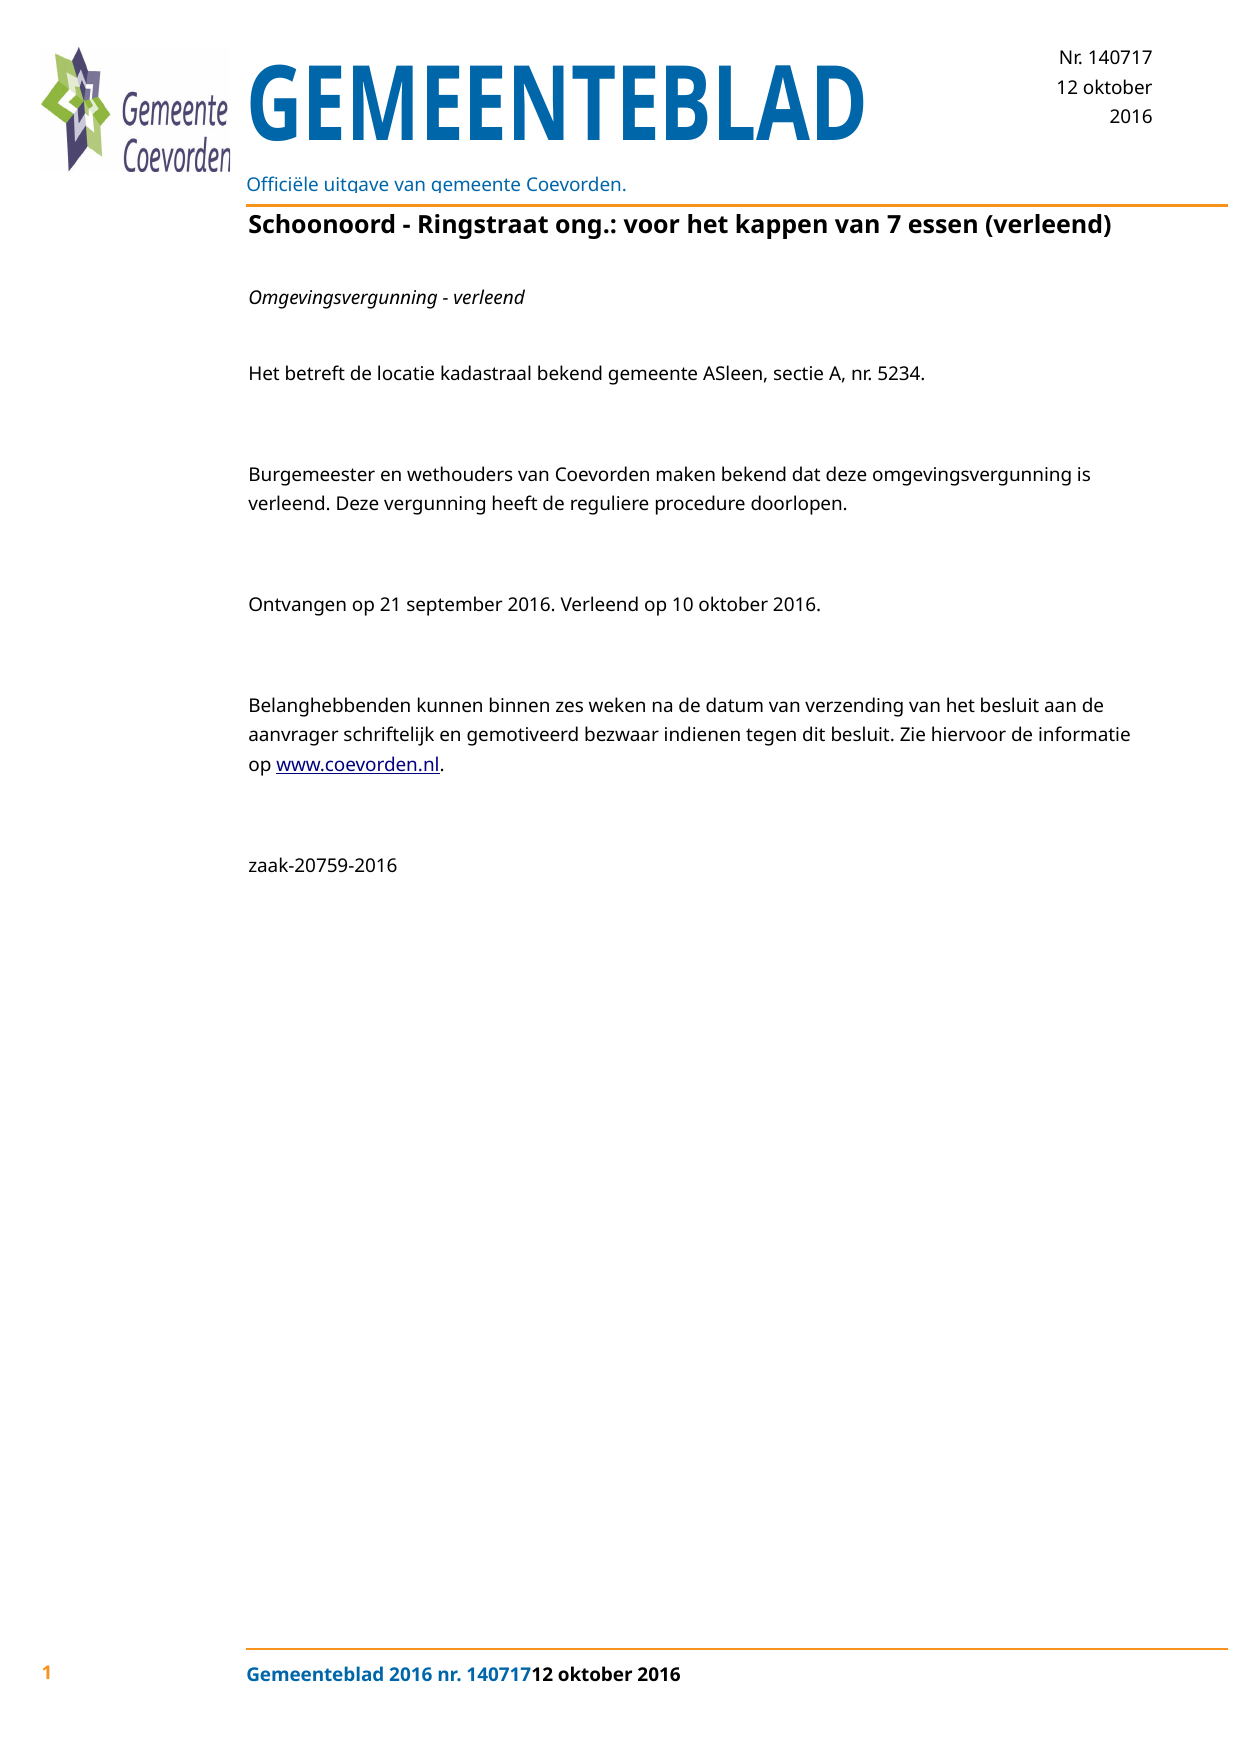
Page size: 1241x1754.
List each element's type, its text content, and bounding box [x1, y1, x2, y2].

text Schoonoord - Ringstraat ong.: voor het kappen van 7 essen (verleend) [248, 207, 1152, 241]
text Ontvangen op 21 september 2016. Verleend op 10 oktober 2016. [248, 591, 1152, 617]
text zaak-20759-2016 [248, 852, 1152, 878]
text Burgemeester en wethouders van Coevorden maken bekend dat deze omgevingsvergunning is verleend. Deze vergunning heeft de reguliere procedure doorlopen. [248, 461, 1152, 516]
text Belanghebbenden kunnen binnen zes weken na de datum van verzending van het besluit aan de aanvrager schriftelijk en gemotiveerd bezwaar indienen tegen dit besluit. Zie hiervoor de informatie op www.coevorden.nl. [248, 692, 1152, 777]
picture [41, 47, 231, 172]
text Het betreft de locatie kadastraal bekend gemeente ASleen, sectie A, nr. 5234. [248, 360, 1152, 386]
text Omgevingsvergunning - verleend [248, 284, 1152, 309]
